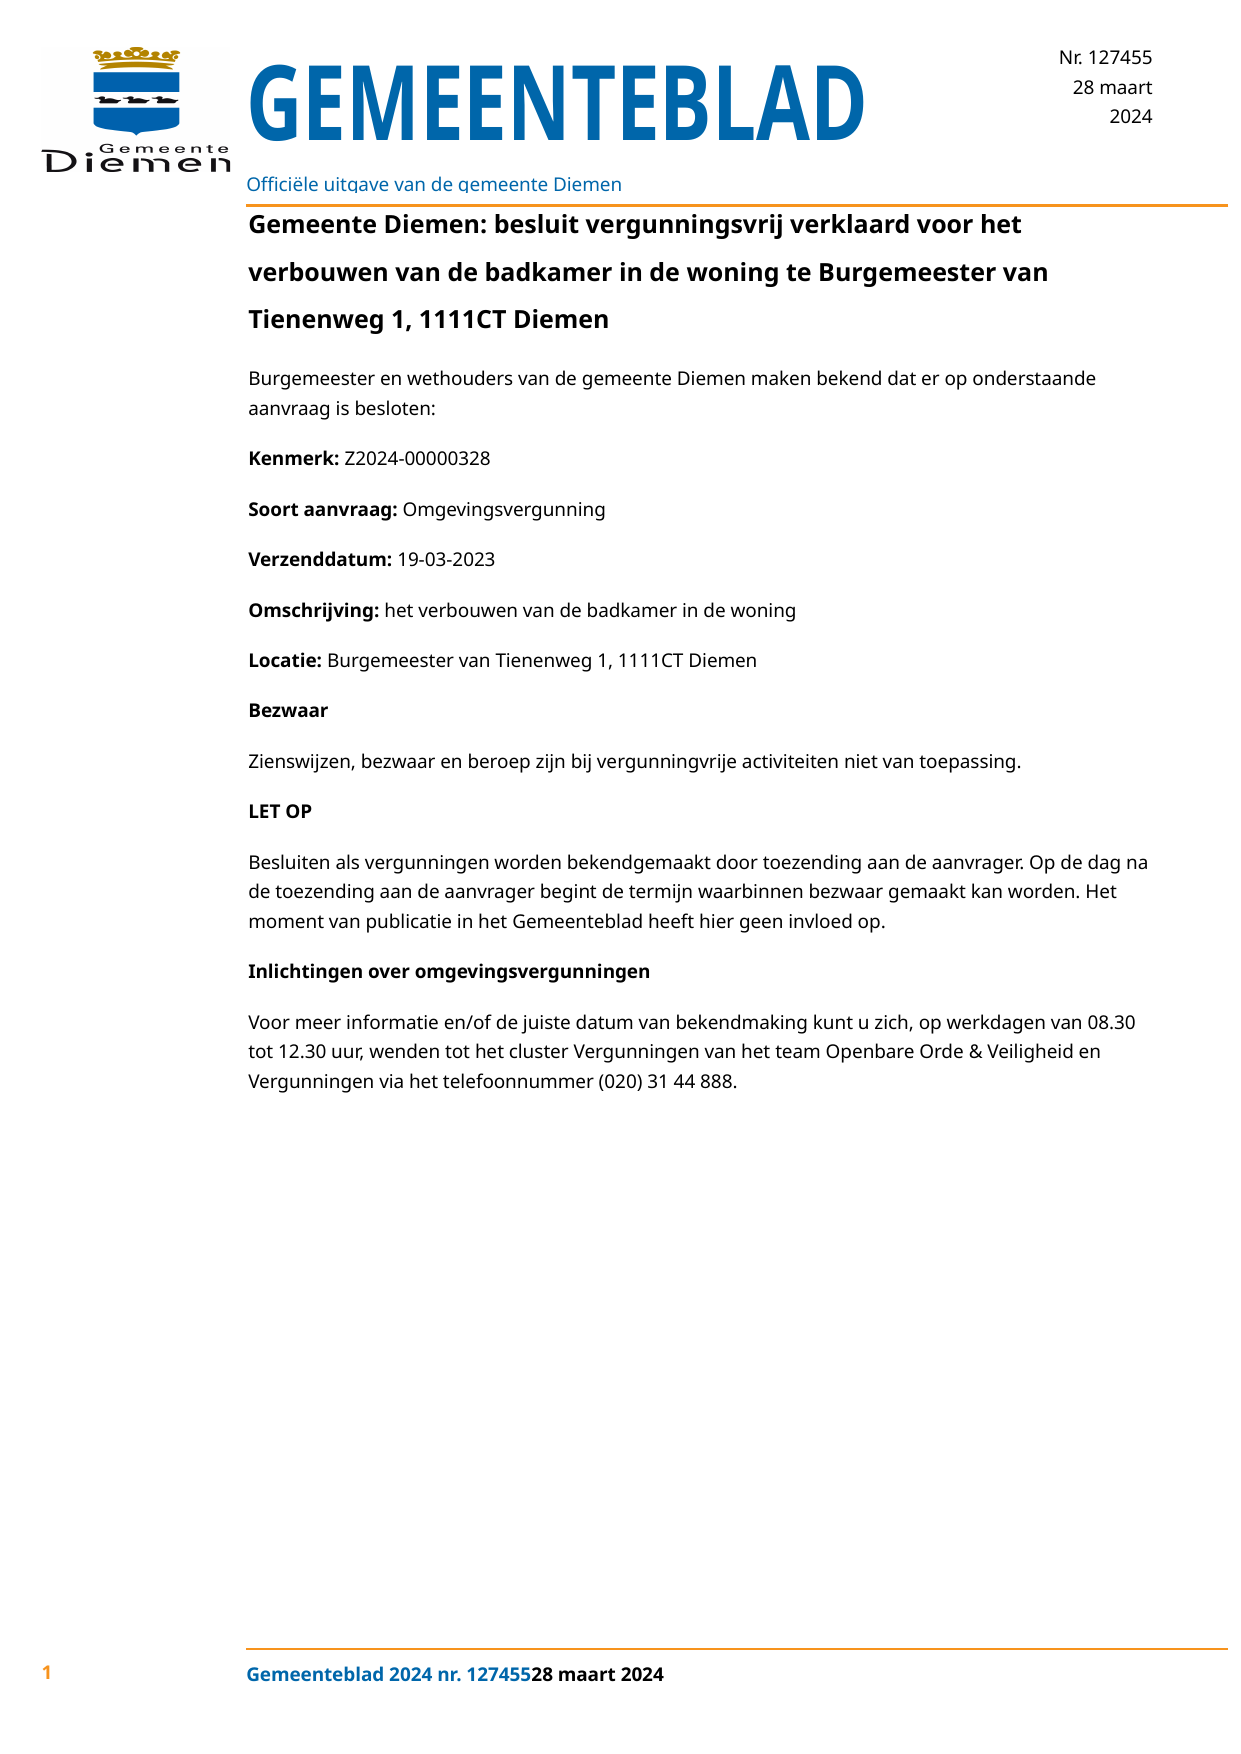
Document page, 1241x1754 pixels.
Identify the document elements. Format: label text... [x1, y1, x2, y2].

text Zienswijzen, bezwaar en beroep zijn bij vergunningvrije activiteiten niet van toepassing. [248, 748, 1152, 774]
text Voor meer informatie en/of de juiste datum van bekendmaking kunt u zich, op werkdagen van 08.30 tot 12.30 uur, wenden tot het cluster Vergunningen van het team Openbare Orde & Veiligheid en Vergunningen via het telefoonnummer (020) 31 44 888. [248, 1009, 1152, 1094]
text Locatie: Burgemeester van Tienenweg 1, 1111CT Diemen [248, 647, 1152, 673]
text Verzenddatum: 19-03-2023 [248, 546, 1152, 572]
picture [41, 47, 231, 172]
text LET OP [248, 798, 1152, 824]
text Burgemeester en wethouders van de gemeente Diemen maken bekend dat er op onderstaande aanvraag is besloten: [248, 366, 1152, 421]
text Kenmerk: Z2024-00000328 [248, 446, 1152, 471]
text Gemeente Diemen: besluit vergunningsvrij verklaard voor het verbouwen van de badkamer in de woning te Burgemeester van Tienenweg 1, 1111CT Diemen [248, 207, 1152, 336]
text Inlichtingen over omgevingsvergunningen [248, 958, 1152, 984]
text Besluiten als vergunningen worden bekendgemaakt door toezending aan de aanvrager. Op de dag na de toezending aan de aanvrager begint de termijn waarbinnen bezwaar gemaakt kan worden. Het moment van publicatie in het Gemeenteblad heeft hier geen invloed op. [248, 849, 1152, 934]
text Omschrijving: het verbouwen van de badkamer in de woning [248, 597, 1152, 622]
text Soort aanvraag: Omgevingsvergunning [248, 496, 1152, 522]
text Bezwaar [248, 698, 1152, 723]
